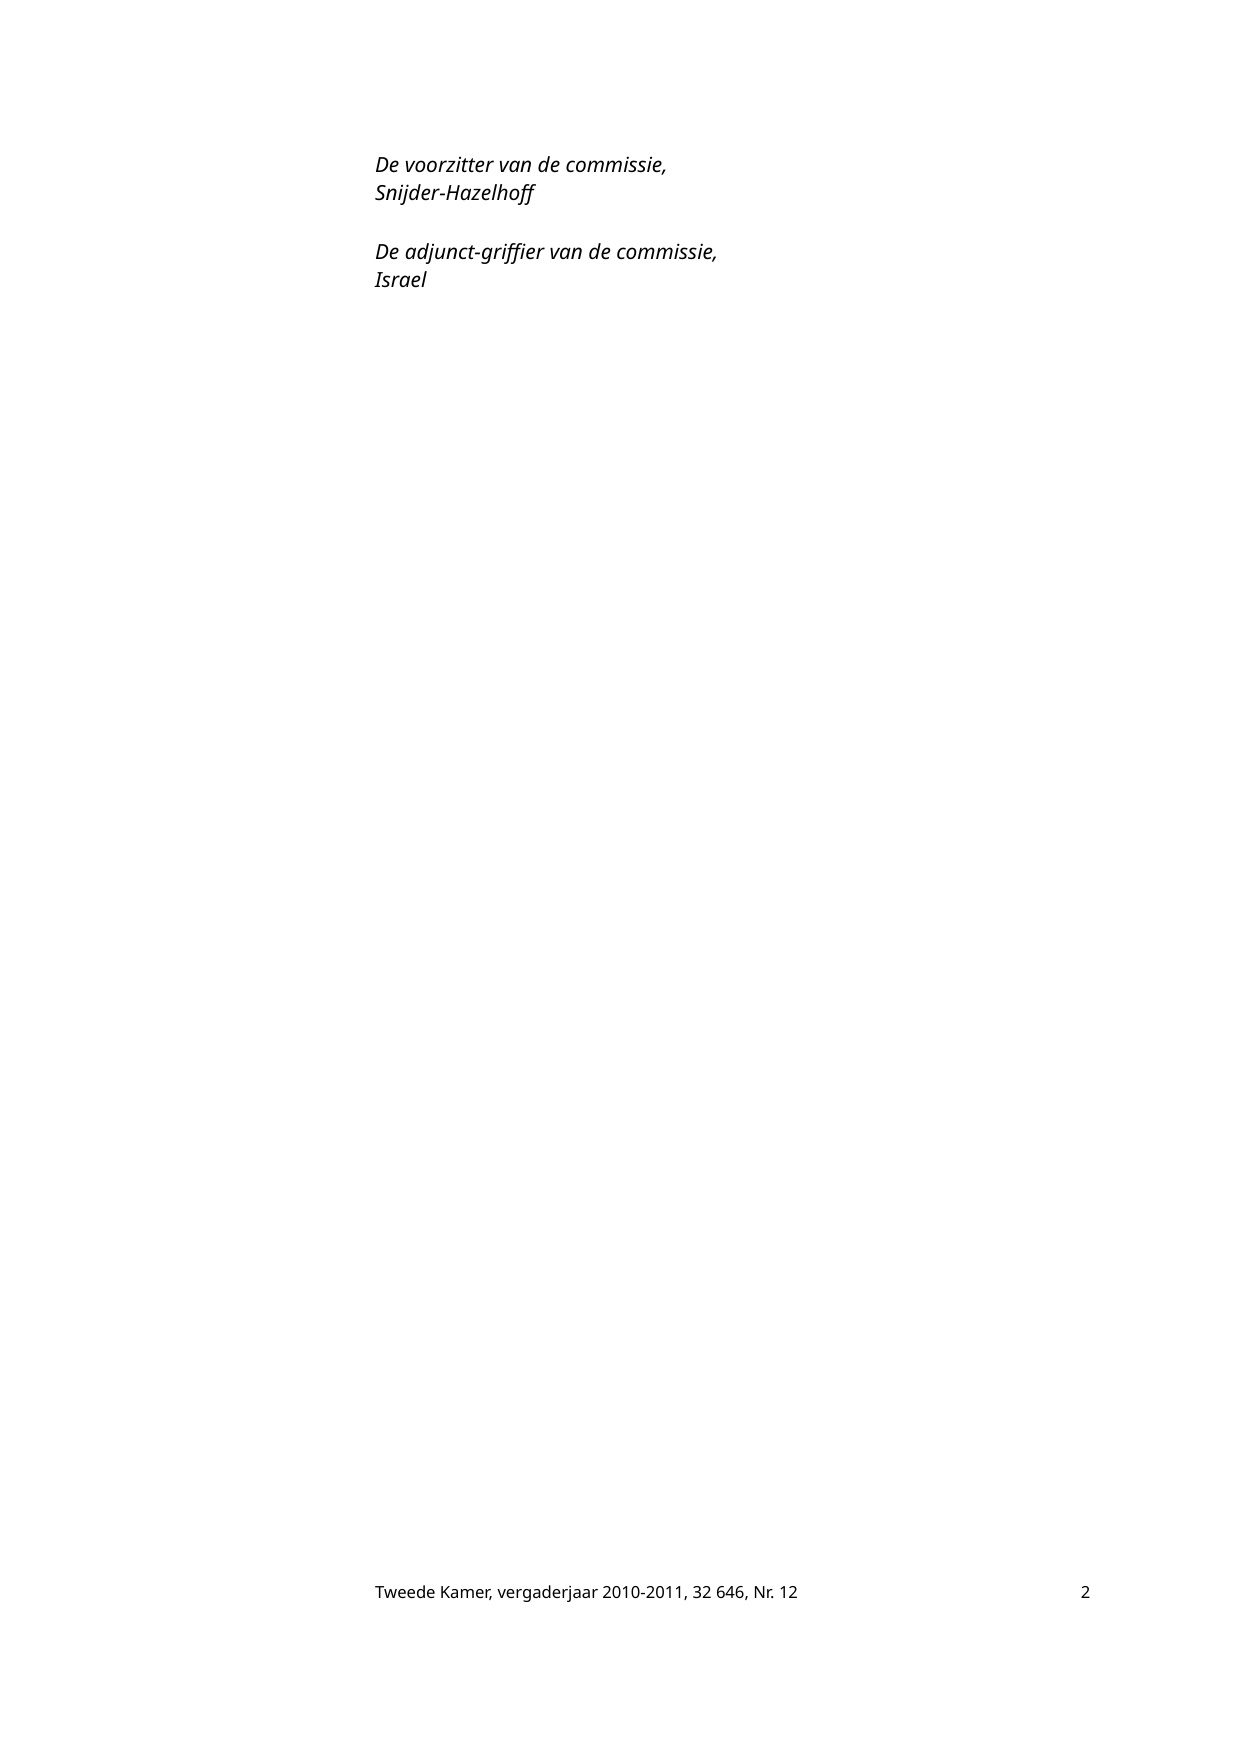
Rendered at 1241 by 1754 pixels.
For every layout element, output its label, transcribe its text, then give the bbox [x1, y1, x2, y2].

text Israel [375, 265, 1090, 294]
text De voorzitter van de commissie, [375, 150, 1090, 178]
text De adjunct-griffier van de commissie, [375, 237, 1090, 265]
text Snijder-Hazelhoff [375, 178, 1090, 207]
